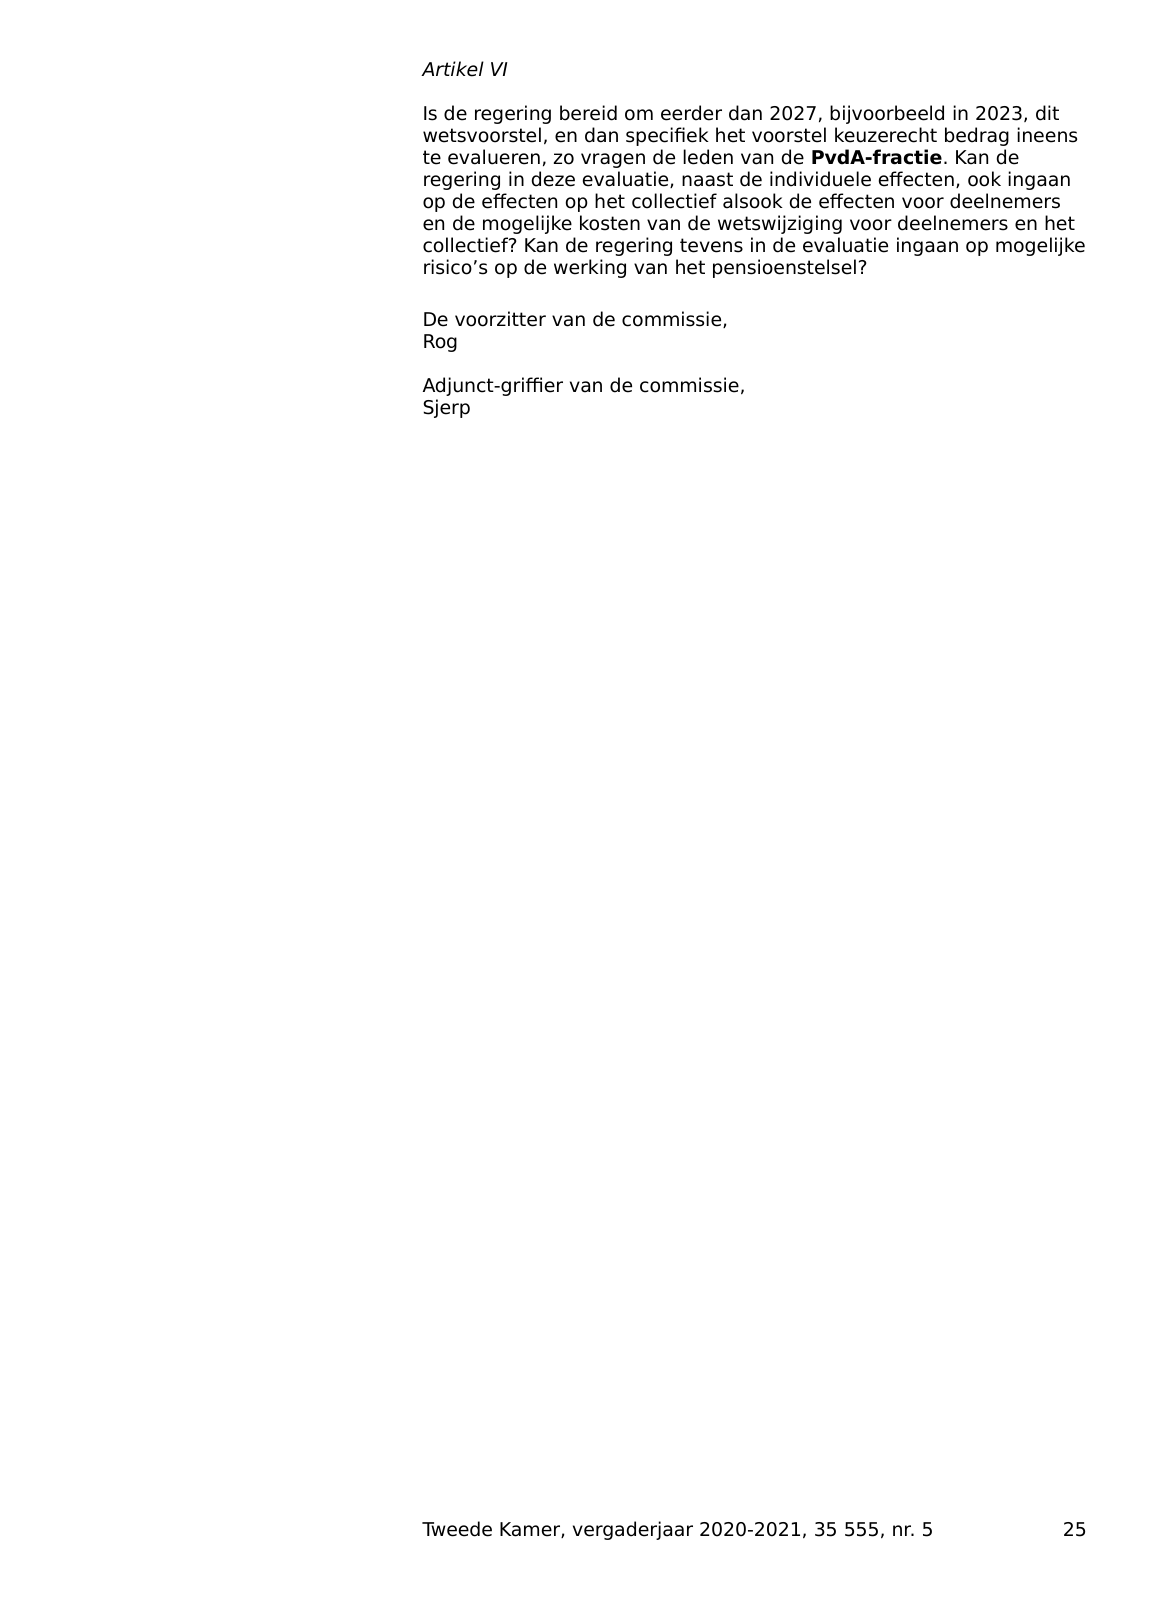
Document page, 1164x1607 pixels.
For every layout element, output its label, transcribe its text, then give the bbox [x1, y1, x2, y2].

text Is de regering bereid om eerder dan 2027, bijvoorbeeld in 2023, dit wetsvoorstel, en dan specifiek het voorstel keuzerecht bedrag ineens te evalueren, zo vragen de leden van de PvdA-fractie. Kan de regering in deze evaluatie, naast de individuele effecten, ook ingaan op de effecten op het collectief alsook de effecten voor deelnemers en de mogelijke kosten van de wetswijziging voor deelnemers en het collectief? Kan de regering tevens in de evaluatie ingaan op mogelijke risico’s op de werking van het pensioenstelsel? [422, 103, 1087, 279]
text De voorzitter van de commissie, Rog [422, 309, 1087, 353]
subtitle Artikel VI [422, 59, 1087, 81]
text Adjunct-griffier van de commissie, Sjerp [422, 375, 1087, 419]
